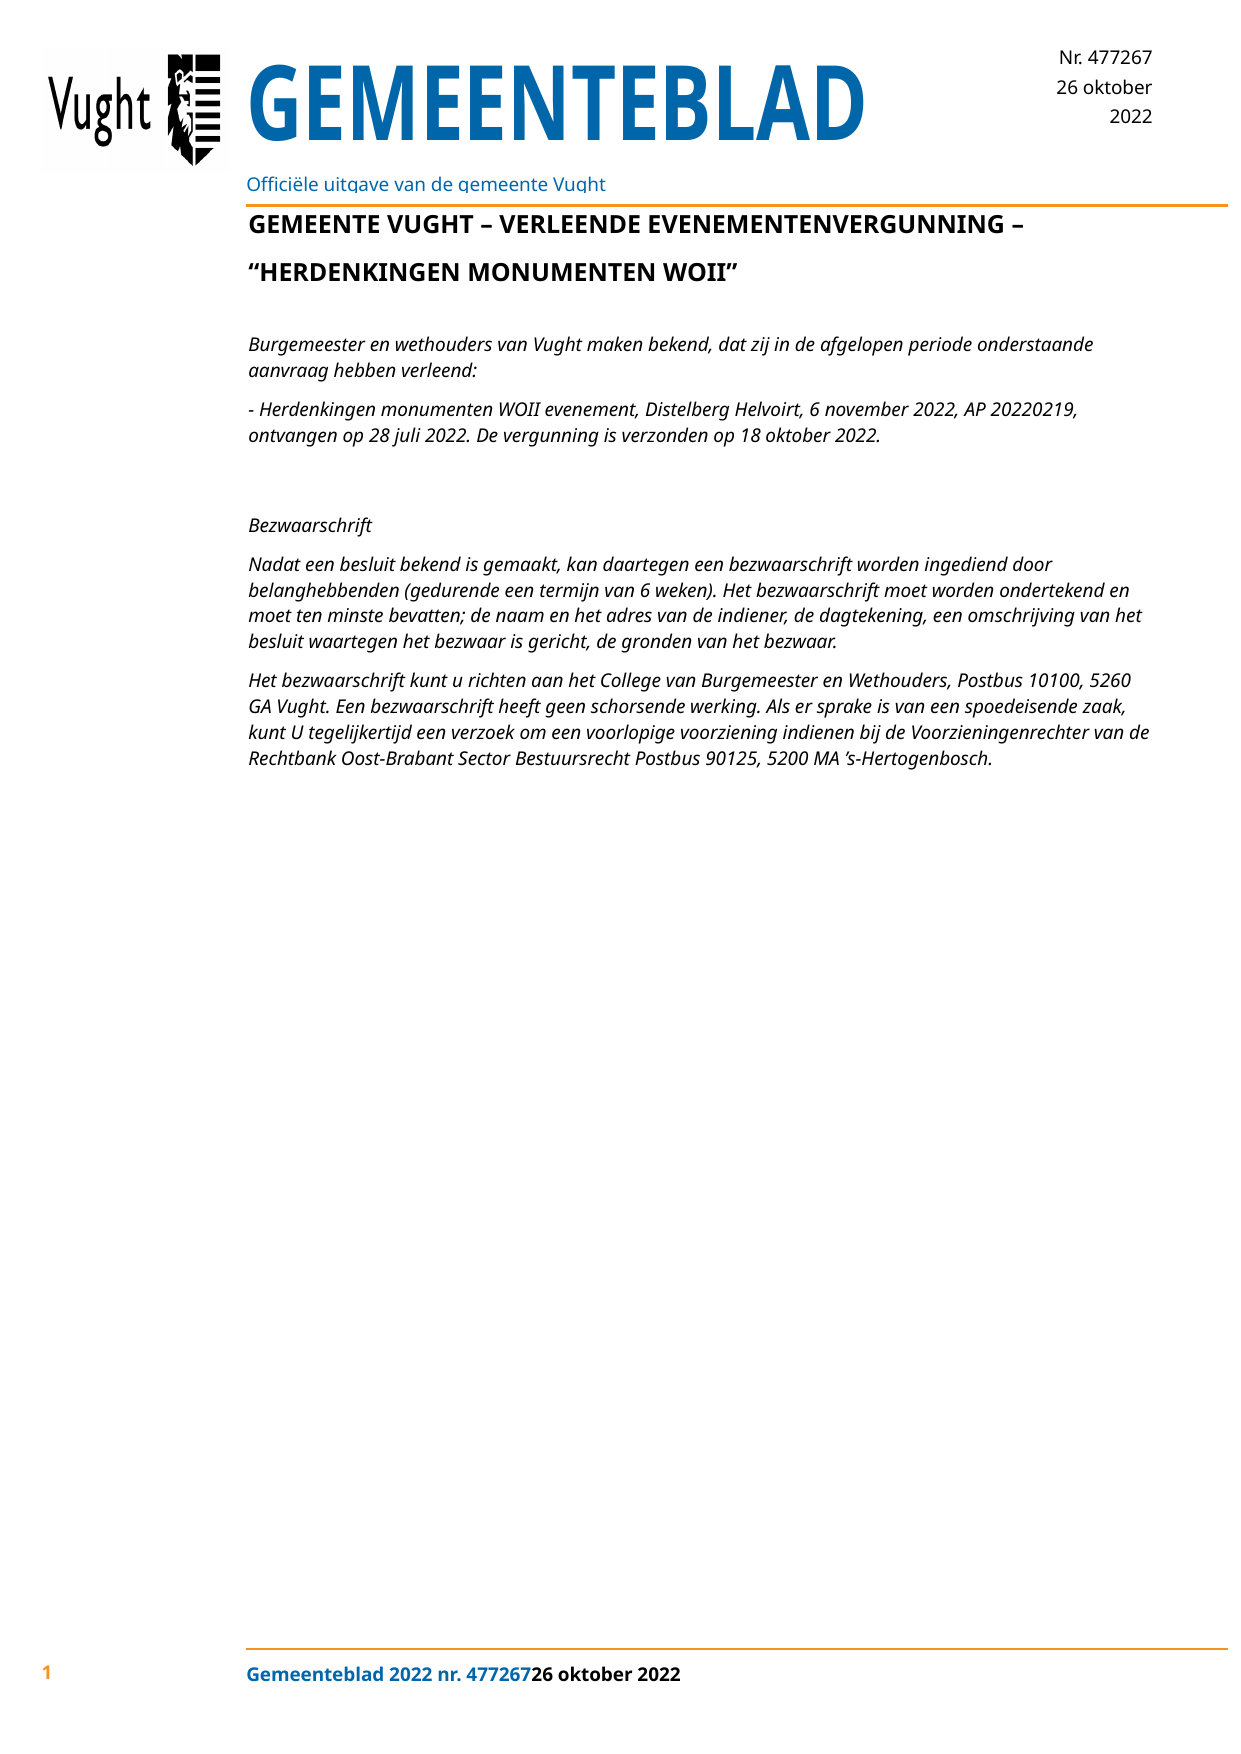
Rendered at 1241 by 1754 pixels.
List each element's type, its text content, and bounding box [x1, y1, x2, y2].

text - Herdenkingen monumenten WOII evenement, Distelberg Helvoirt, 6 november 2022, AP 20220219, ontvangen op 28 juli 2022. De vergunning is verzonden op 18 oktober 2022. [248, 396, 1152, 448]
text Bezwaarschrift [248, 512, 1152, 538]
text Het bezwaarschrift kunt u richten aan het College van Burgemeester en Wethouders, Postbus 10100, 5260 GA Vught. Een bezwaarschrift heeft geen schorsende werking. Als er sprake is van een spoedeisende zaak, kunt U tegelijkertijd een verzoek om een voorlopige voorziening indienen bij de Voorzieningenrechter van de Rechtbank Oost-Brabant Sector Bestuursrecht Postbus 90125, 5200 MA ’s-Hertogenbosch. [248, 668, 1152, 771]
text Burgemeester en wethouders van Vught maken bekend, dat zij in de afgelopen periode onderstaande aanvraag hebben verleend: [248, 331, 1152, 383]
text Nadat een besluit bekend is gemaakt, kan daartegen een bezwaarschrift worden ingediend door belanghebbenden (gedurende een termijn van 6 weken). Het bezwaarschrift moet worden ondertekend en moet ten minste bevatten; de naam en het adres van de indiener, de dagtekening, een omschrijving van het besluit waartegen het bezwaar is gericht, de gronden van het bezwaar. [248, 551, 1152, 654]
picture [41, 47, 231, 172]
text GEMEENTE VUGHT – VERLEENDE EVENEMENTENVERGUNNING – “HERDENKINGEN MONUMENTEN WOII” [248, 207, 1152, 288]
